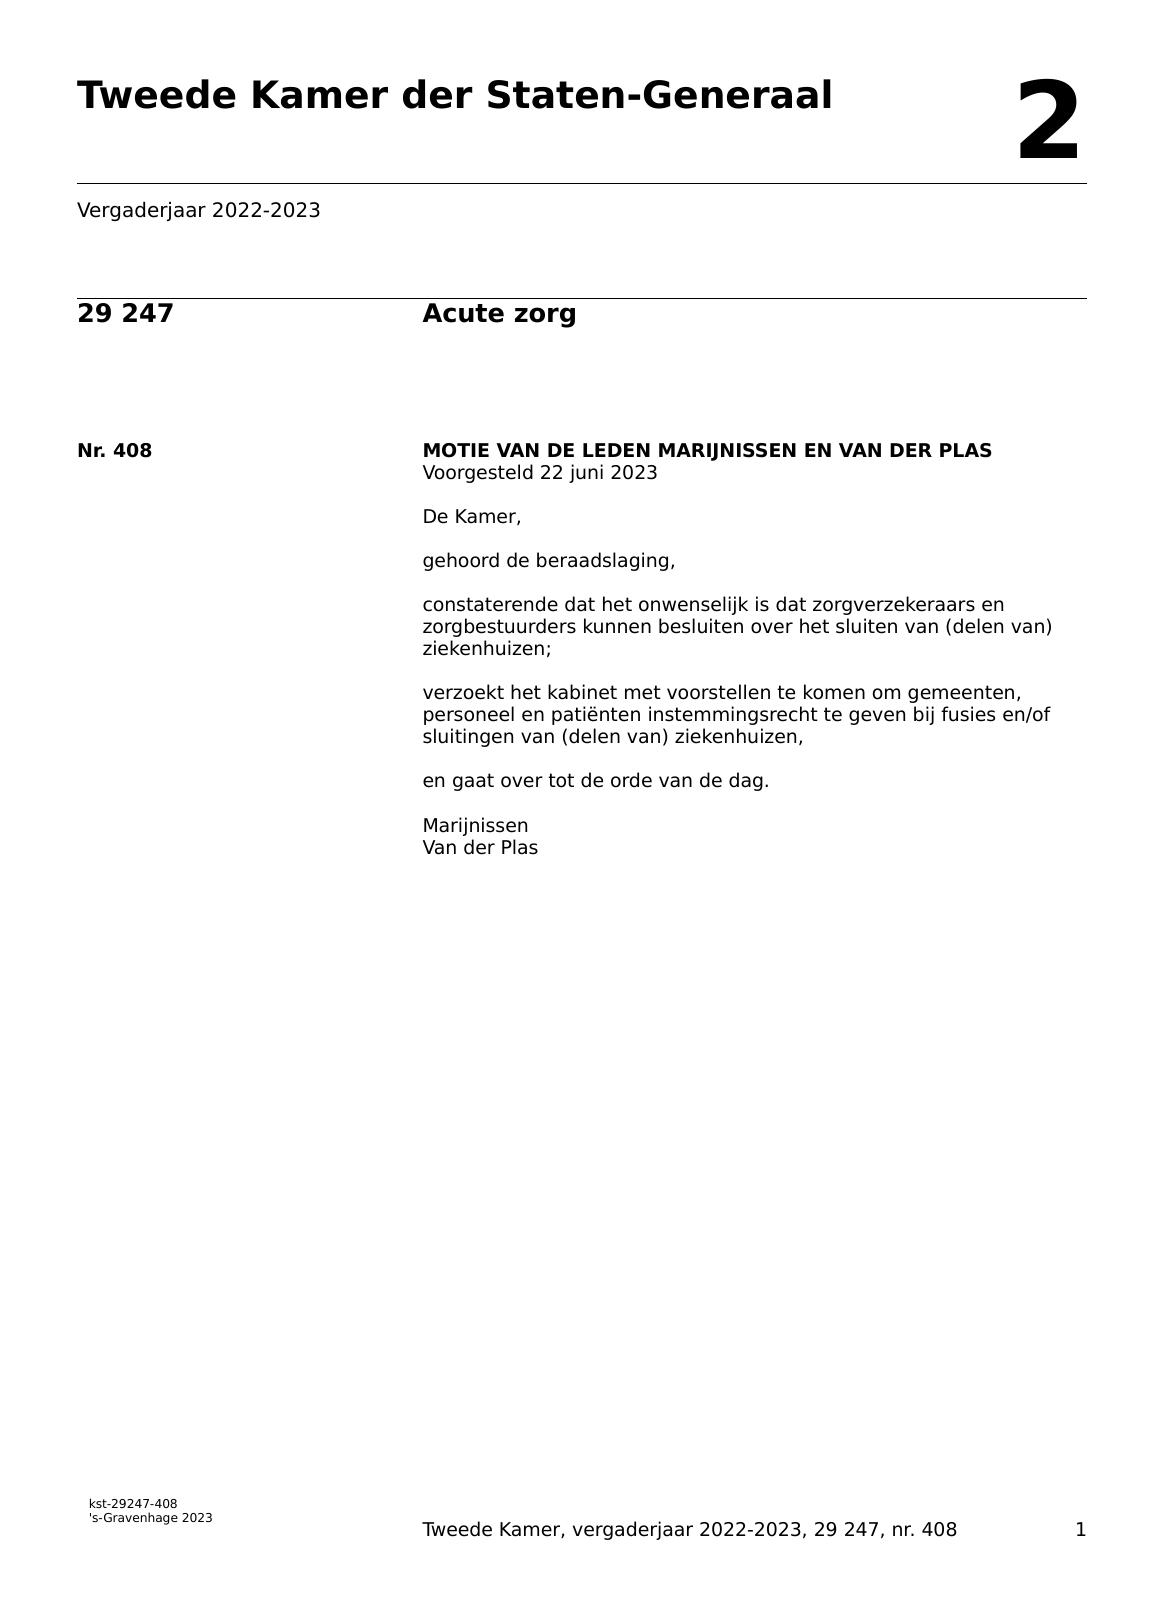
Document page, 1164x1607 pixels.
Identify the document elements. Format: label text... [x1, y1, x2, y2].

text 's-Gravenhage 2023 [88, 1511, 323, 1525]
subtitle 29 247 Acute zorg [77, 299, 1087, 329]
text De Kamer, [422, 506, 1087, 528]
text verzoekt het kabinet met voorstellen te komen om gemeenten, personeel en patiënten instemmingsrecht te geven bij fusies en/of sluitingen van (delen van) ziekenhuizen, [422, 682, 1087, 748]
text Van der Plas [422, 837, 1087, 858]
text en gaat over tot de orde van de dag. [422, 770, 1087, 792]
text gehoord de beraadslaging, [422, 550, 1087, 572]
text kst-29247-408 [88, 1497, 323, 1511]
text constaterende dat het onwenselijk is dat zorgverzekeraars en zorgbestuurders kunnen besluiten over het sluiten van (delen van) ziekenhuizen; [422, 594, 1087, 660]
text Marijnissen [422, 814, 1087, 837]
table_header Tweede Kamer der Staten-Generaal [77, 59, 886, 183]
subtitle Nr. 408 MOTIE VAN DE LEDEN MARIJNISSEN EN VAN DER PLAS [77, 440, 1087, 462]
table_cell Vergaderjaar 2022-2023 [77, 184, 1087, 298]
table_header 2 [886, 59, 1087, 183]
text Voorgesteld 22 juni 2023 [422, 462, 1087, 484]
